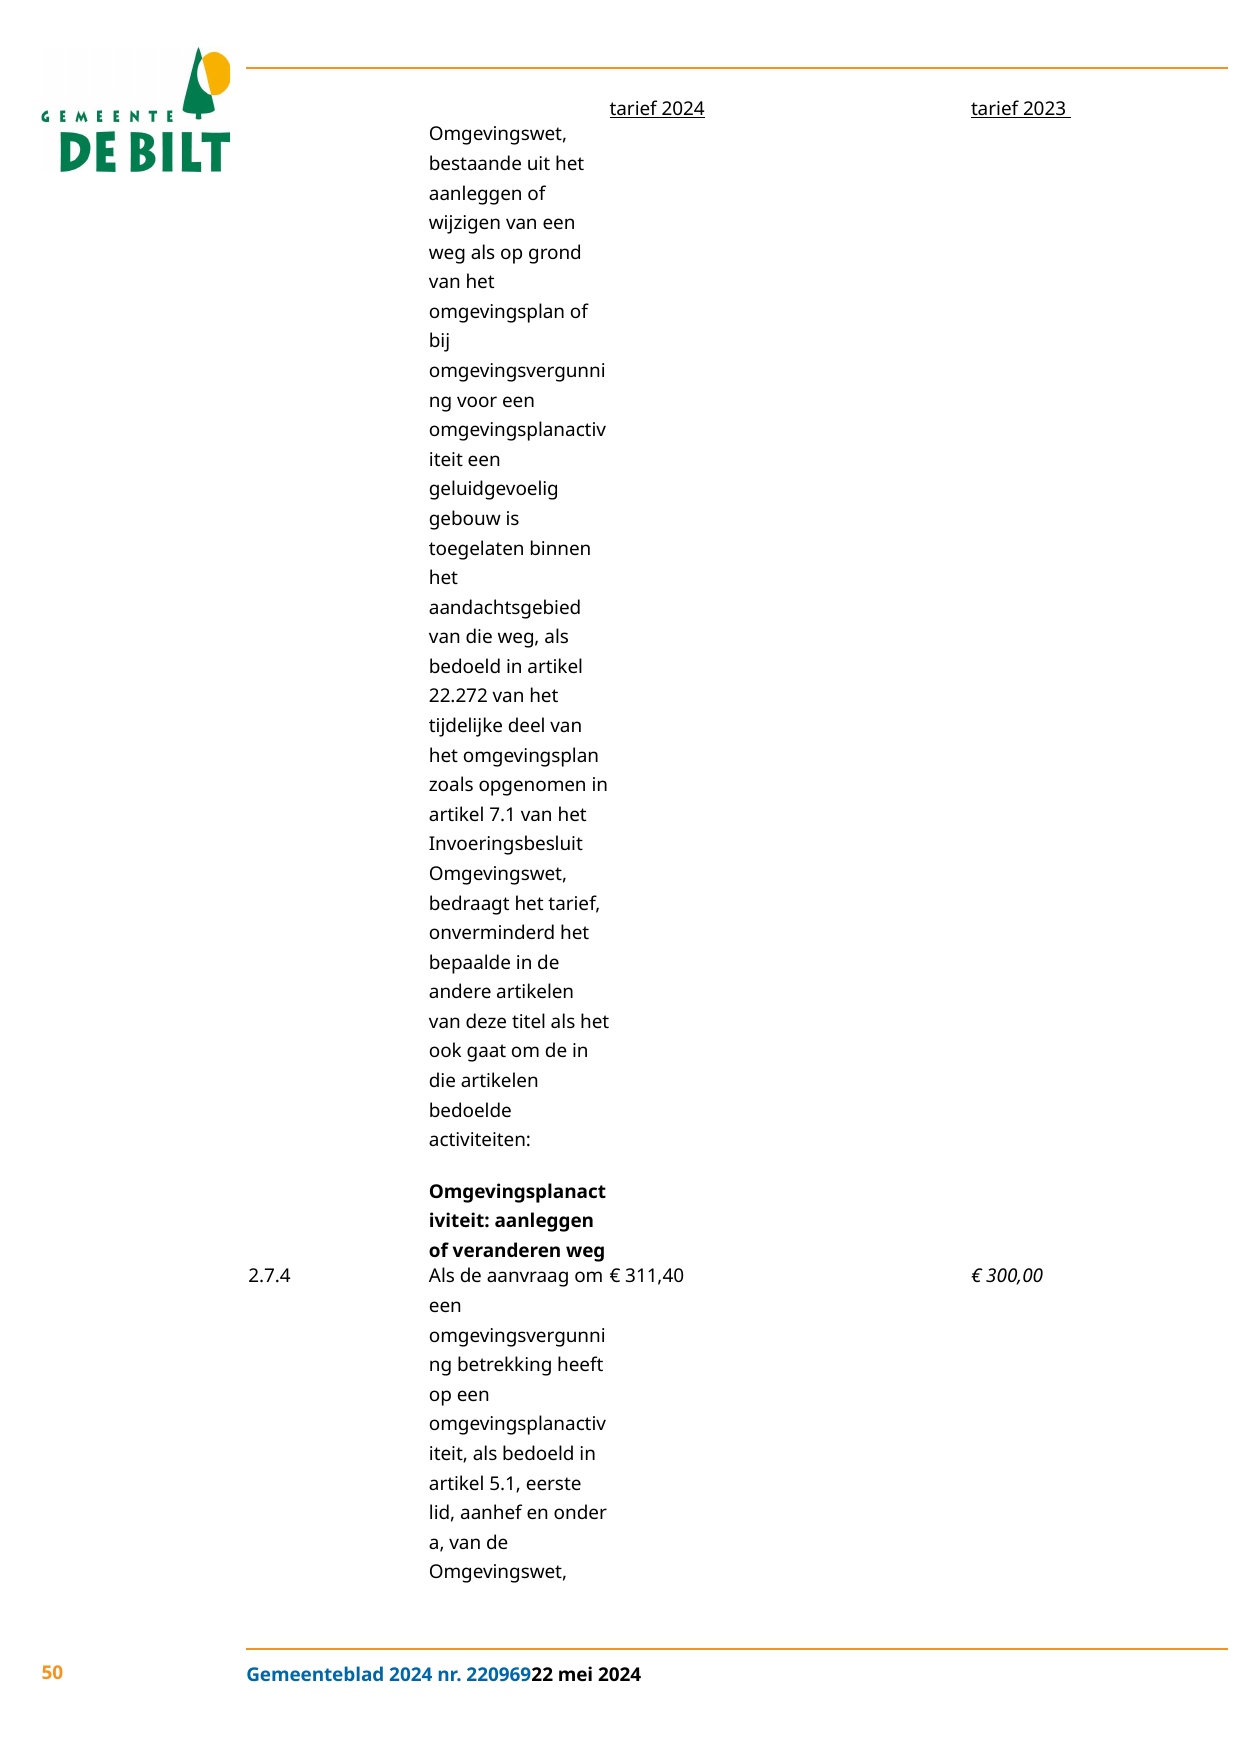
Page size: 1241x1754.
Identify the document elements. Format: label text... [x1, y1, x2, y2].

table_cell € 300,00 [971, 1263, 1152, 1584]
table_cell € 311,40 [609, 1263, 971, 1584]
table_header [248, 95, 429, 121]
table_cell [429, 1152, 609, 1178]
table_cell [971, 1152, 1152, 1178]
table_cell Omgevingswet, bestaande uit het aanleggen of wijzigen van een weg als op grond van het omgevingsplan of bij omgevingsvergunning voor een omgevingsplanactiviteit een geluidgevoelig gebouw is toegelaten binnen het aandachtsgebied van die weg, als bedoeld in artikel 22.272 van het tijdelijke deel van het omgevingsplan zoals opgenomen in artikel 7.1 van het Invoeringsbesluit Omgevingswet, bedraagt het tarief, onverminderd het bepaalde in de andere artikelen van deze titel als het ook gaat om de in die artikelen bedoelde activiteiten: [429, 121, 609, 1152]
table_cell [248, 121, 429, 1152]
table_cell Als de aanvraag om een omgevingsvergunning betrekking heeft op een omgevingsplanactiviteit, als bedoeld in artikel 5.1, eerste lid, aanhef en onder a, van de Omgevingswet, [429, 1263, 609, 1584]
table_header tarief 2024 [609, 95, 971, 121]
picture [41, 47, 231, 172]
table_header tarief 2023 [971, 95, 1152, 121]
table_header [429, 95, 609, 121]
table_cell [609, 1178, 971, 1263]
table_cell [248, 1178, 429, 1263]
table_cell [971, 121, 1152, 1152]
table_cell [248, 1152, 429, 1178]
table_cell [609, 121, 971, 1152]
table_cell 2.7.4 [248, 1263, 429, 1584]
table_cell [971, 1178, 1152, 1263]
table_cell Omgevingsplanactiviteit: aanleggen of veranderen weg [429, 1178, 609, 1263]
table_cell [609, 1152, 971, 1178]
